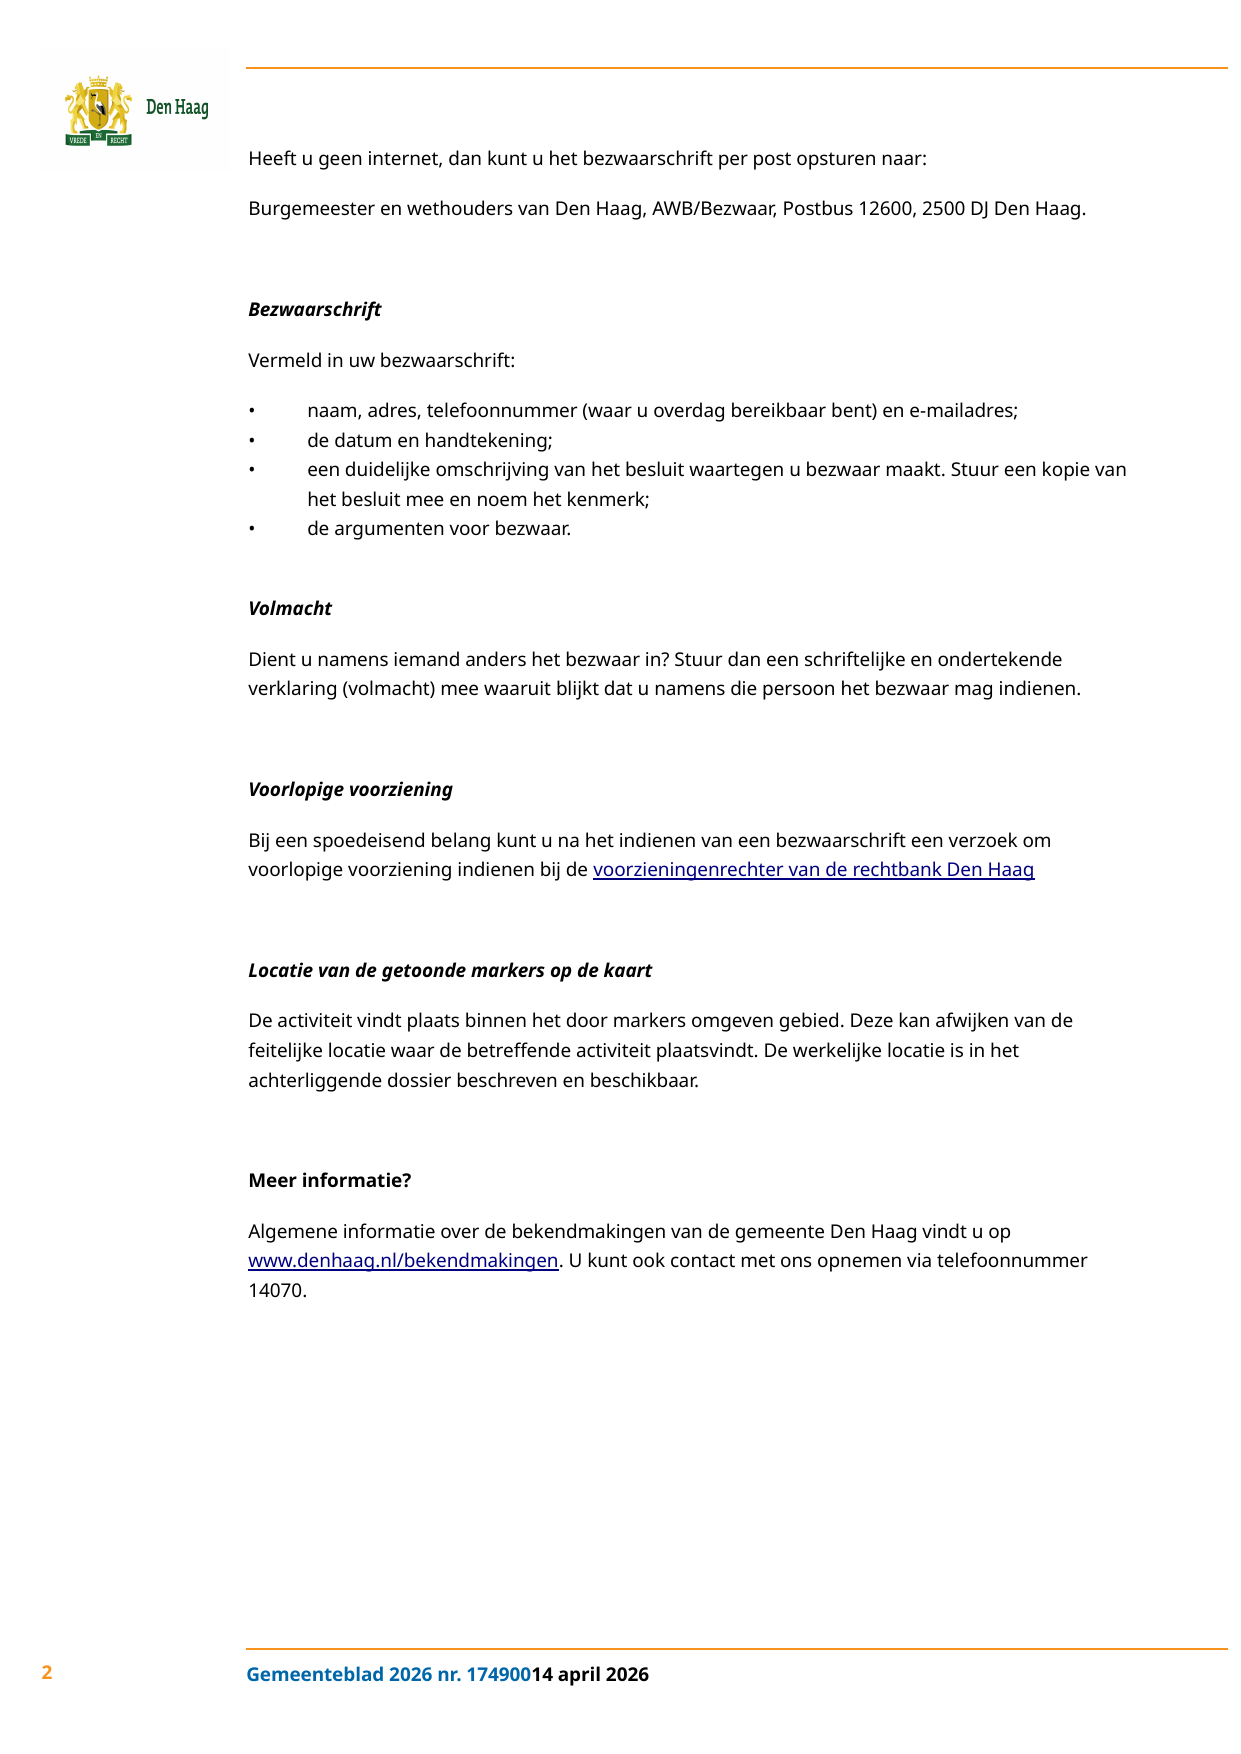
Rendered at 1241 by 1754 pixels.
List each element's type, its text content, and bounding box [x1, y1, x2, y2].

text Heeft u geen internet, dan kunt u het bezwaarschrift per post opsturen naar: [248, 145, 1152, 171]
text Bezwaarschrift [248, 296, 1152, 322]
text Algemene informatie over de bekendmakingen van de gemeente Den Haag vindt u op www.denhaag.nl/bekendmakingen. U kunt ook contact met ons opnemen via telefoonnummer 14070. [248, 1218, 1152, 1303]
text Locatie van de getoonde markers op de kaart [248, 957, 1152, 983]
list een duidelijke omschrijving van het besluit waartegen u bezwaar maakt. Stuur een kopie van het besluit mee en noem het kenmerk; [248, 456, 1152, 512]
text Meer informatie? [248, 1168, 1152, 1193]
picture [41, 47, 231, 172]
list de argumenten voor bezwaar. [248, 516, 1152, 541]
text Burgemeester en wethouders van Den Haag, AWB/Bezwaar, Postbus 12600, 2500 DJ Den Haag. [248, 196, 1152, 221]
text De activiteit vindt plaats binnen het door markers omgeven gebied. Deze kan afwijken van de feitelijke locatie waar de betreffende activiteit plaatsvindt. De werkelijke locatie is in het achterliggende dossier beschreven en beschikbaar. [248, 1008, 1152, 1093]
text Volmacht [248, 596, 1152, 621]
text Vermeld in uw bezwaarschrift: [248, 347, 1152, 373]
text Bij een spoedeisend belang kunt u na het indienen van een bezwaarschrift een verzoek om voorlopige voorziening indienen bij de voorzieningenrechter van de rechtbank Den Haag [248, 827, 1152, 882]
list de datum en handtekening; [248, 427, 1152, 453]
text Dient u namens iemand anders het bezwaar in? Stuur dan een schriftelijke en ondertekende verklaring (volmacht) mee waaruit blijkt dat u namens die persoon het bezwaar mag indienen. [248, 646, 1152, 701]
text Voorlopige voorziening [248, 776, 1152, 802]
list naam, adres, telefoonnummer (waar u overdag bereikbaar bent) en e-mailadres; [248, 397, 1152, 423]
